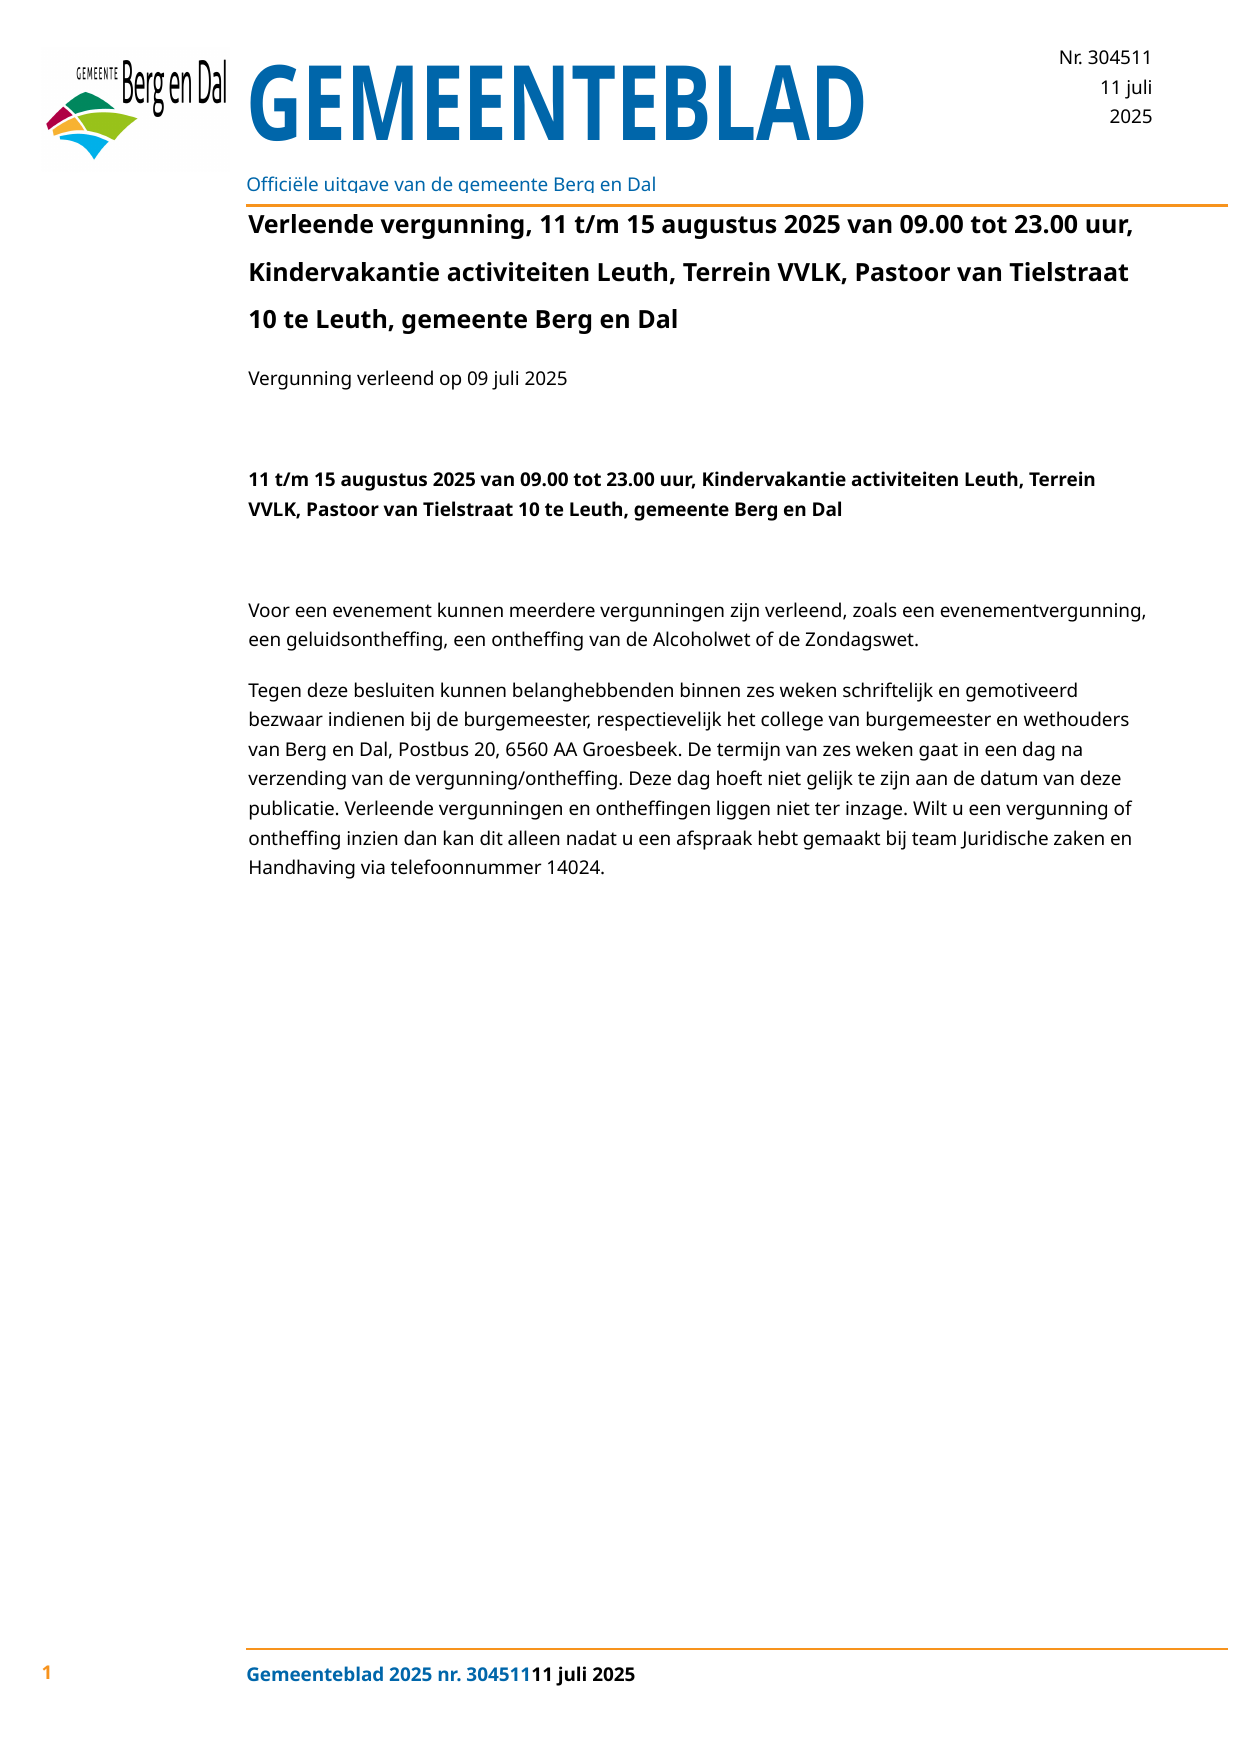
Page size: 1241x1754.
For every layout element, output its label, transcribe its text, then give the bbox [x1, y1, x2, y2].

picture [41, 47, 231, 172]
text Tegen deze besluiten kunnen belanghebbenden binnen zes weken schriftelijk en gemotiveerd bezwaar indienen bij de burgemeester, respectievelijk het college van burgemeester en wethouders van Berg en Dal, Postbus 20, 6560 AA Groesbeek. De termijn van zes weken gaat in een dag na verzending van de vergunning/ontheffing. Deze dag hoeft niet gelijk te zijn aan de datum van deze publicatie. Verleende vergunningen en ontheffingen liggen niet ter inzage. Wilt u een vergunning of ontheffing inzien dan kan dit alleen nadat u een afspraak hebt gemaakt bij team Juridische zaken en Handhaving via telefoonnummer 14024. [248, 677, 1152, 880]
text Vergunning verleend op 09 juli 2025 [248, 366, 1152, 391]
text 11 t/m 15 augustus 2025 van 09.00 tot 23.00 uur, Kindervakantie activiteiten Leuth, Terrein VVLK, Pastoor van Tielstraat 10 te Leuth, gemeente Berg en Dal [248, 466, 1152, 522]
text Verleende vergunning, 11 t/m 15 augustus 2025 van 09.00 tot 23.00 uur, Kindervakantie activiteiten Leuth, Terrein VVLK, Pastoor van Tielstraat 10 te Leuth, gemeente Berg en Dal [248, 207, 1152, 336]
text Voor een evenement kunnen meerdere vergunningen zijn verleend, zoals een evenementvergunning, een geluidsontheffing, een ontheffing van de Alcoholwet of de Zondagswet. [248, 597, 1152, 652]
